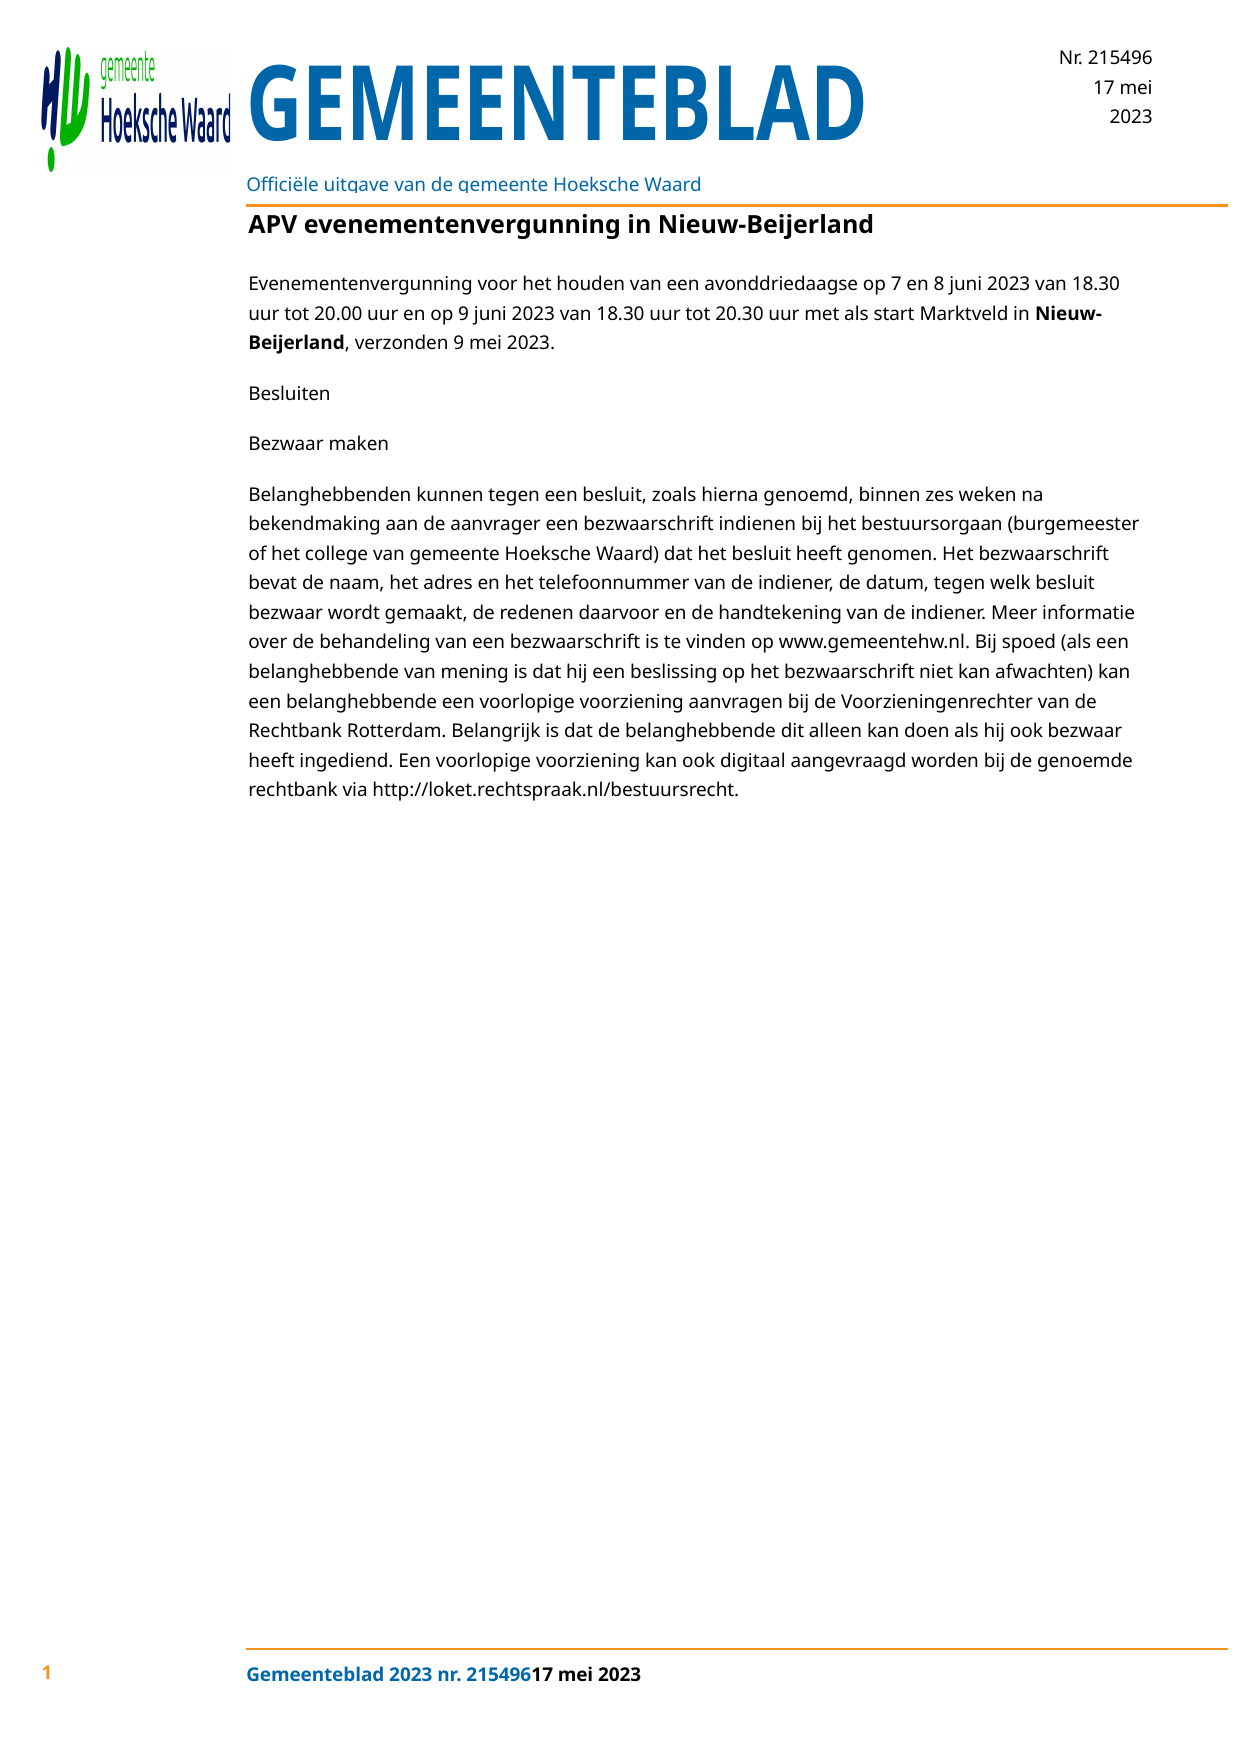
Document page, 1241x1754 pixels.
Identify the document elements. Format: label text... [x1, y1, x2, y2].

text Belanghebbenden kunnen tegen een besluit, zoals hierna genoemd, binnen zes weken na bekendmaking aan de aanvrager een bezwaarschrift indienen bij het bestuursorgaan (burgemeester of het college van gemeente Hoeksche Waard) dat het besluit heeft genomen. Het bezwaarschrift bevat de naam, het adres en het telefoonnummer van de indiener, de datum, tegen welk besluit bezwaar wordt gemaakt, de redenen daarvoor en de handtekening van de indiener. Meer informatie over de behandeling van een bezwaarschrift is te vinden op www.gemeentehw.nl. Bij spoed (als een belanghebbende van mening is dat hij een beslissing op het bezwaarschrift niet kan afwachten) kan een belanghebbende een voorlopige voorziening aanvragen bij de Voorzieningenrechter van de Rechtbank Rotterdam. Belangrijk is dat de belanghebbende dit alleen kan doen als hij ook bezwaar heeft ingediend. Een voorlopige voorziening kan ook digitaal aangevraagd worden bij de genoemde rechtbank via http://loket.rechtspraak.nl/bestuursrecht. [248, 481, 1152, 802]
text APV evenementenvergunning in Nieuw-Beijerland [248, 207, 1152, 241]
text Evenementenvergunning voor het houden van een avonddriedaagse op 7 en 8 juni 2023 van 18.30 uur tot 20.00 uur en op 9 juni 2023 van 18.30 uur tot 20.30 uur met als start Marktveld in Nieuw-Beijerland, verzonden 9 mei 2023. [248, 270, 1152, 355]
picture [41, 47, 231, 172]
text Bezwaar maken [248, 430, 1152, 456]
text Besluiten [248, 380, 1152, 406]
